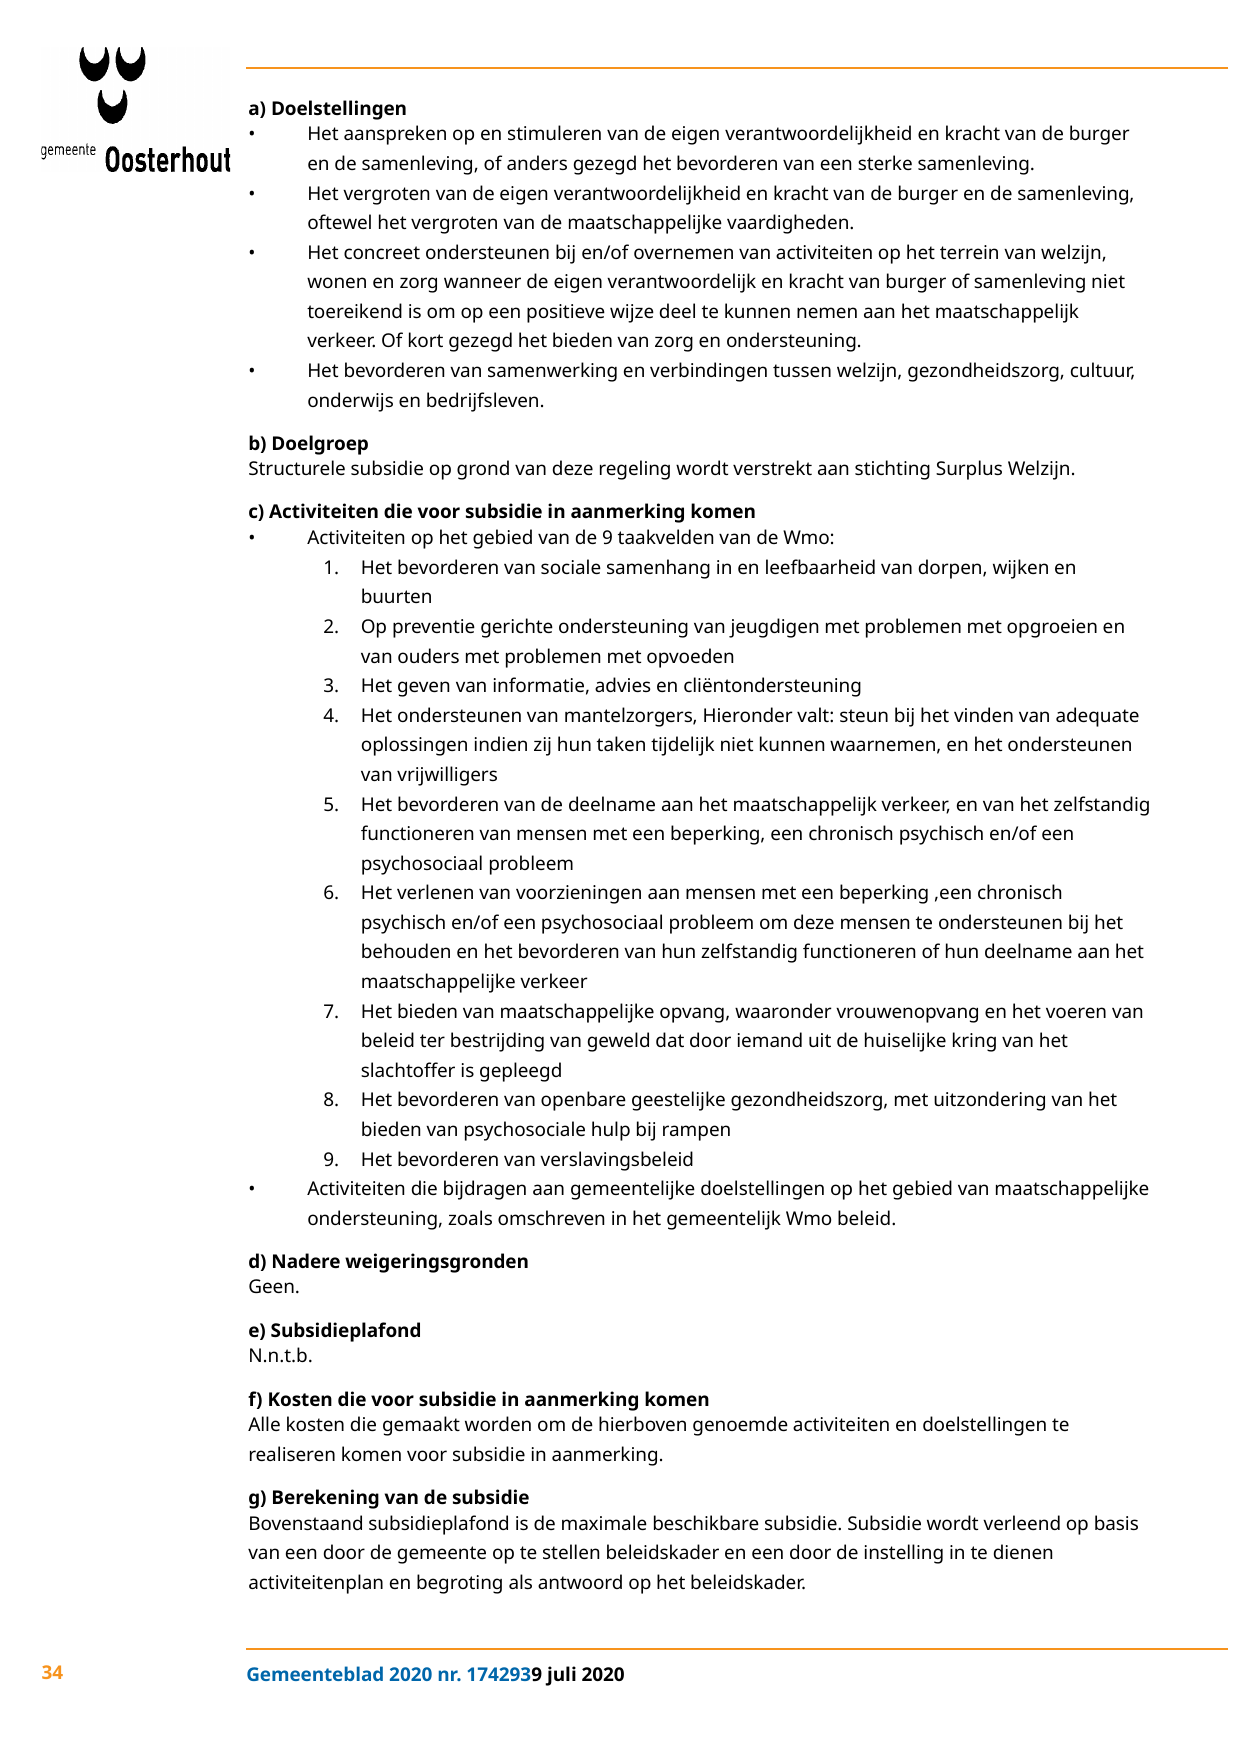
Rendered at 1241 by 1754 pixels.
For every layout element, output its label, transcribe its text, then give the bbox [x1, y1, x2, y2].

list Het aanspreken op en stimuleren van de eigen verantwoordelijkheid en kracht van de burger en de samenleving, of anders gezegd het bevorderen van een sterke samenleving. [248, 121, 1152, 176]
list Het ondersteunen van mantelzorgers, Hieronder valt: steun bij het vinden van adequate oplossingen indien zij hun taken tijdelijk niet kunnen waarnemen, en het ondersteunen van vrijwilligers [323, 702, 1152, 787]
list Het concreet ondersteunen bij en/of overnemen van activiteiten op het terrein van welzijn, wonen en zorg wanneer de eigen verantwoordelijk en kracht van burger of samenleving niet toereikend is om op een positieve wijze deel te kunnen nemen aan het maatschappelijk verkeer. Of kort gezegd het bieden van zorg en ondersteuning. [248, 239, 1152, 353]
text a) Doelstellingen [248, 95, 1152, 121]
text N.n.t.b. [248, 1343, 1152, 1368]
list Op preventie gerichte ondersteuning van jeugdigen met problemen met opgroeien en van ouders met problemen met opvoeden [323, 613, 1152, 668]
text g) Berekening van de subsidie [248, 1484, 1152, 1510]
text f) Kosten die voor subsidie in aanmerking komen [248, 1386, 1152, 1411]
text e) Subsidieplafond [248, 1317, 1152, 1343]
list Het bevorderen van sociale samenhang in en leefbaarheid van dorpen, wijken en buurten [323, 554, 1152, 609]
list Activiteiten op het gebied van de 9 taakvelden van de Wmo: [248, 524, 1152, 550]
list Het bevorderen van samenwerking en verbindingen tussen welzijn, gezondheidszorg, cultuur, onderwijs en bedrijfsleven. [248, 357, 1152, 412]
list Het bevorderen van de deelname aan het maatschappelijk verkeer, en van het zelfstandig functioneren van mensen met een beperking, een chronisch psychisch en/of een psychosociaal probleem [323, 791, 1152, 876]
text Alle kosten die gemaakt worden om de hierboven genoemde activiteiten en doelstellingen te realiseren komen voor subsidie in aanmerking. [248, 1411, 1152, 1467]
list Het bieden van maatschappelijke opvang, waaronder vrouwenopvang en het voeren van beleid ter bestrijding van geweld dat door iemand uit de huiselijke kring van het slachtoffer is gepleegd [323, 998, 1152, 1083]
picture [41, 47, 231, 172]
text b) Doelgroep [248, 430, 1152, 456]
list Activiteiten die bijdragen aan gemeentelijke doelstellingen op het gebied van maatschappelijke ondersteuning, zoals omschreven in het gemeentelijk Wmo beleid. [248, 1175, 1152, 1231]
list Het bevorderen van verslavingsbeleid [323, 1146, 1152, 1171]
text Structurele subsidie op grond van deze regeling wordt verstrekt aan stichting Surplus Welzijn. [248, 456, 1152, 481]
text Bovenstaand subsidieplafond is de maximale beschikbare subsidie. Subsidie wordt verleend op basis van een door de gemeente op te stellen beleidskader en een door de instelling in te dienen activiteitenplan en begroting als antwoord op het beleidskader. [248, 1510, 1152, 1595]
text c) Activiteiten die voor subsidie in aanmerking komen [248, 499, 1152, 524]
list Het vergroten van de eigen verantwoordelijkheid en kracht van de burger en de samenleving, oftewel het vergroten van de maatschappelijke vaardigheden. [248, 180, 1152, 235]
text Geen. [248, 1274, 1152, 1299]
list Het bevorderen van openbare geestelijke gezondheidszorg, met uitzondering van het bieden van psychosociale hulp bij rampen [323, 1087, 1152, 1142]
list Het verlenen van voorzieningen aan mensen met een beperking ,een chronisch psychisch en/of een psychosociaal probleem om deze mensen te ondersteunen bij het behouden en het bevorderen van hun zelfstandig functioneren of hun deelname aan het maatschappelijke verkeer [323, 879, 1152, 994]
list Het geven van informatie, advies en cliëntondersteuning [323, 672, 1152, 698]
text d) Nadere weigeringsgronden [248, 1248, 1152, 1274]
